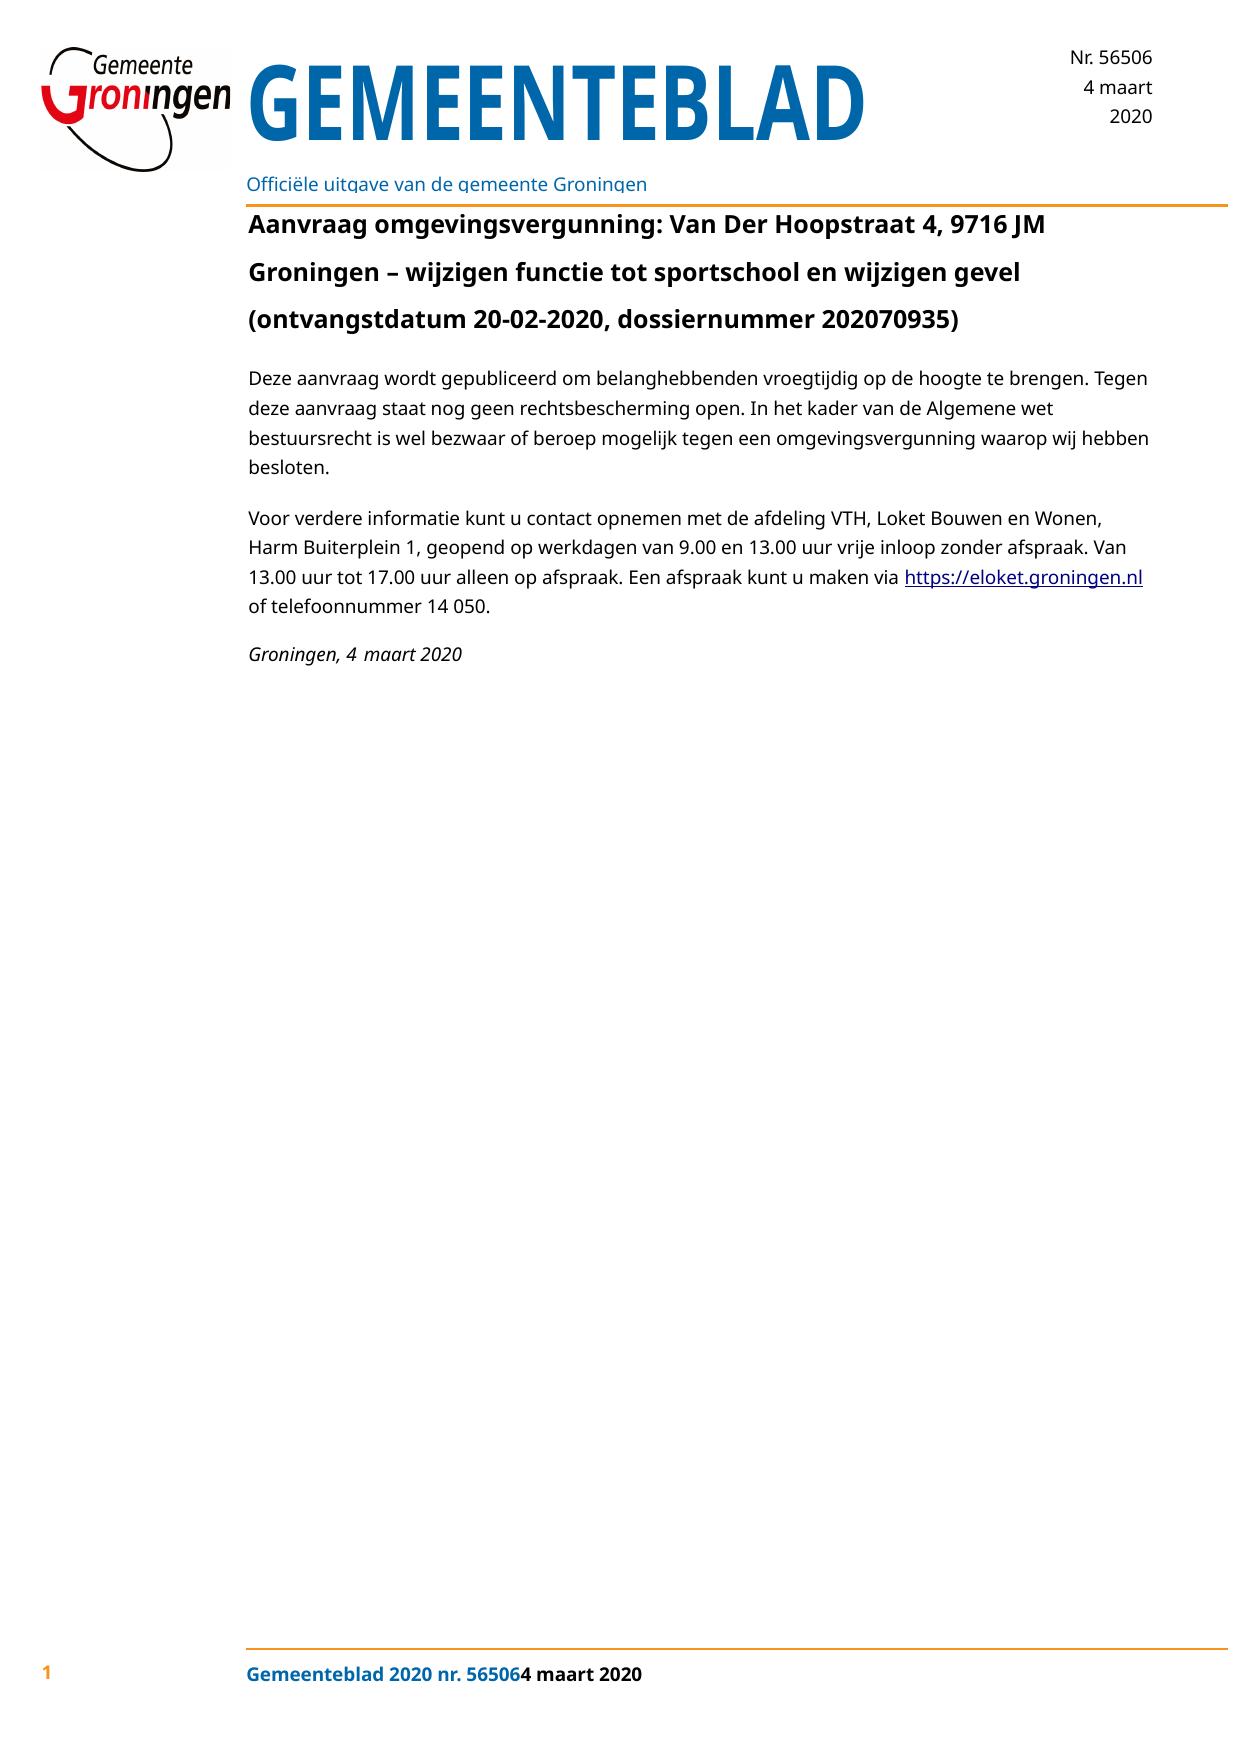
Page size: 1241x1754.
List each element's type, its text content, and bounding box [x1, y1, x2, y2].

text Deze aanvraag wordt gepubliceerd om belanghebbenden vroegtijdig op de hoogte te brengen. Tegen deze aanvraag staat nog geen rechtsbescherming open. In het kader van de Algemene wet bestuursrecht is wel bezwaar of beroep mogelijk tegen een omgevingsvergunning waarop wij hebben besloten. [248, 366, 1152, 480]
picture [41, 47, 231, 172]
text Aanvraag omgevingsvergunning: Van Der Hoopstraat 4, 9716 JM Groningen – wijzigen functie tot sportschool en wijzigen gevel (ontvangstdatum 20-02-2020, dossiernummer 202070935) [248, 207, 1152, 336]
text Groningen, 4 maart 2020 [248, 641, 1152, 667]
text Voor verdere informatie kunt u contact opnemen met de afdeling VTH, Loket Bouwen en Wonen, Harm Buiterplein 1, geopend op werkdagen van 9.00 en 13.00 uur vrije inloop zonder afspraak. Van 13.00 uur tot 17.00 uur alleen op afspraak. Een afspraak kunt u maken via https://eloket.groningen.nl of telefoonnummer 14 050. [248, 505, 1152, 619]
